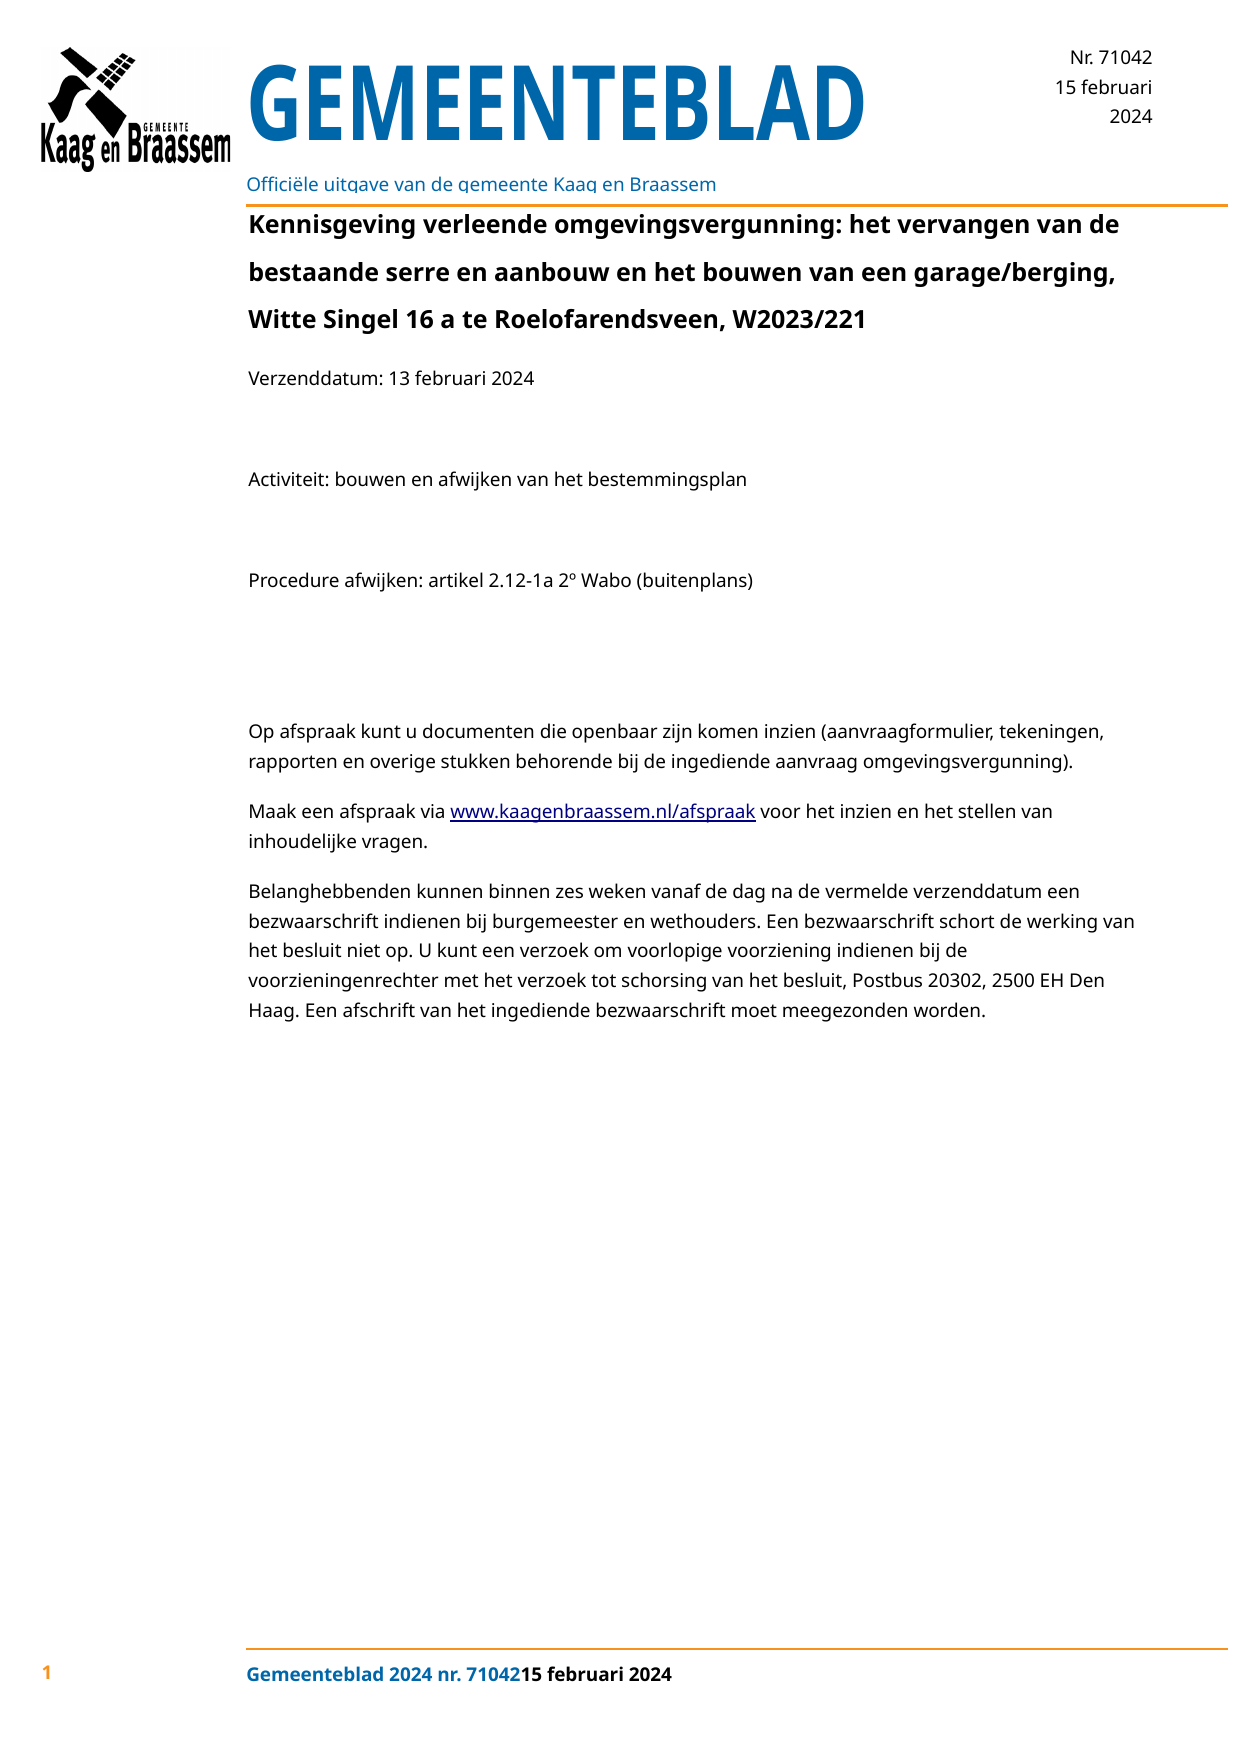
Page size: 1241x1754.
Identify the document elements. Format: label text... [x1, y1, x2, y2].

picture [41, 47, 231, 172]
text Activiteit: bouwen en afwijken van het bestemmingsplan [248, 466, 1152, 492]
text Belanghebbenden kunnen binnen zes weken vanaf de dag na de vermelde verzenddatum een bezwaarschrift indienen bij burgemeester en wethouders. Een bezwaarschrift schort de werking van het besluit niet op. U kunt een verzoek om voorlopige voorziening indienen bij de voorzieningenrechter met het verzoek tot schorsing van het besluit, Postbus 20302, 2500 EH Den Haag. Een afschrift van het ingediende bezwaarschrift moet meegezonden worden. [248, 878, 1152, 1022]
text Maak een afspraak via www.kaagenbraassem.nl/afspraak voor het inzien en het stellen van inhoudelijke vragen. [248, 798, 1152, 854]
text Op afspraak kunt u documenten die openbaar zijn komen inzien (aanvraagformulier, tekeningen, rapporten en overige stukken behorende bij de ingediende aanvraag omgevingsvergunning). [248, 718, 1152, 774]
text Procedure afwijken: artikel 2.12-1a 2º Wabo (buitenplans) [248, 567, 1152, 593]
text Verzenddatum: 13 februari 2024 [248, 366, 1152, 391]
text Kennisgeving verleende omgevingsvergunning: het vervangen van de bestaande serre en aanbouw en het bouwen van een garage/berging, Witte Singel 16 a te Roelofarendsveen, W2023/221 [248, 207, 1152, 336]
